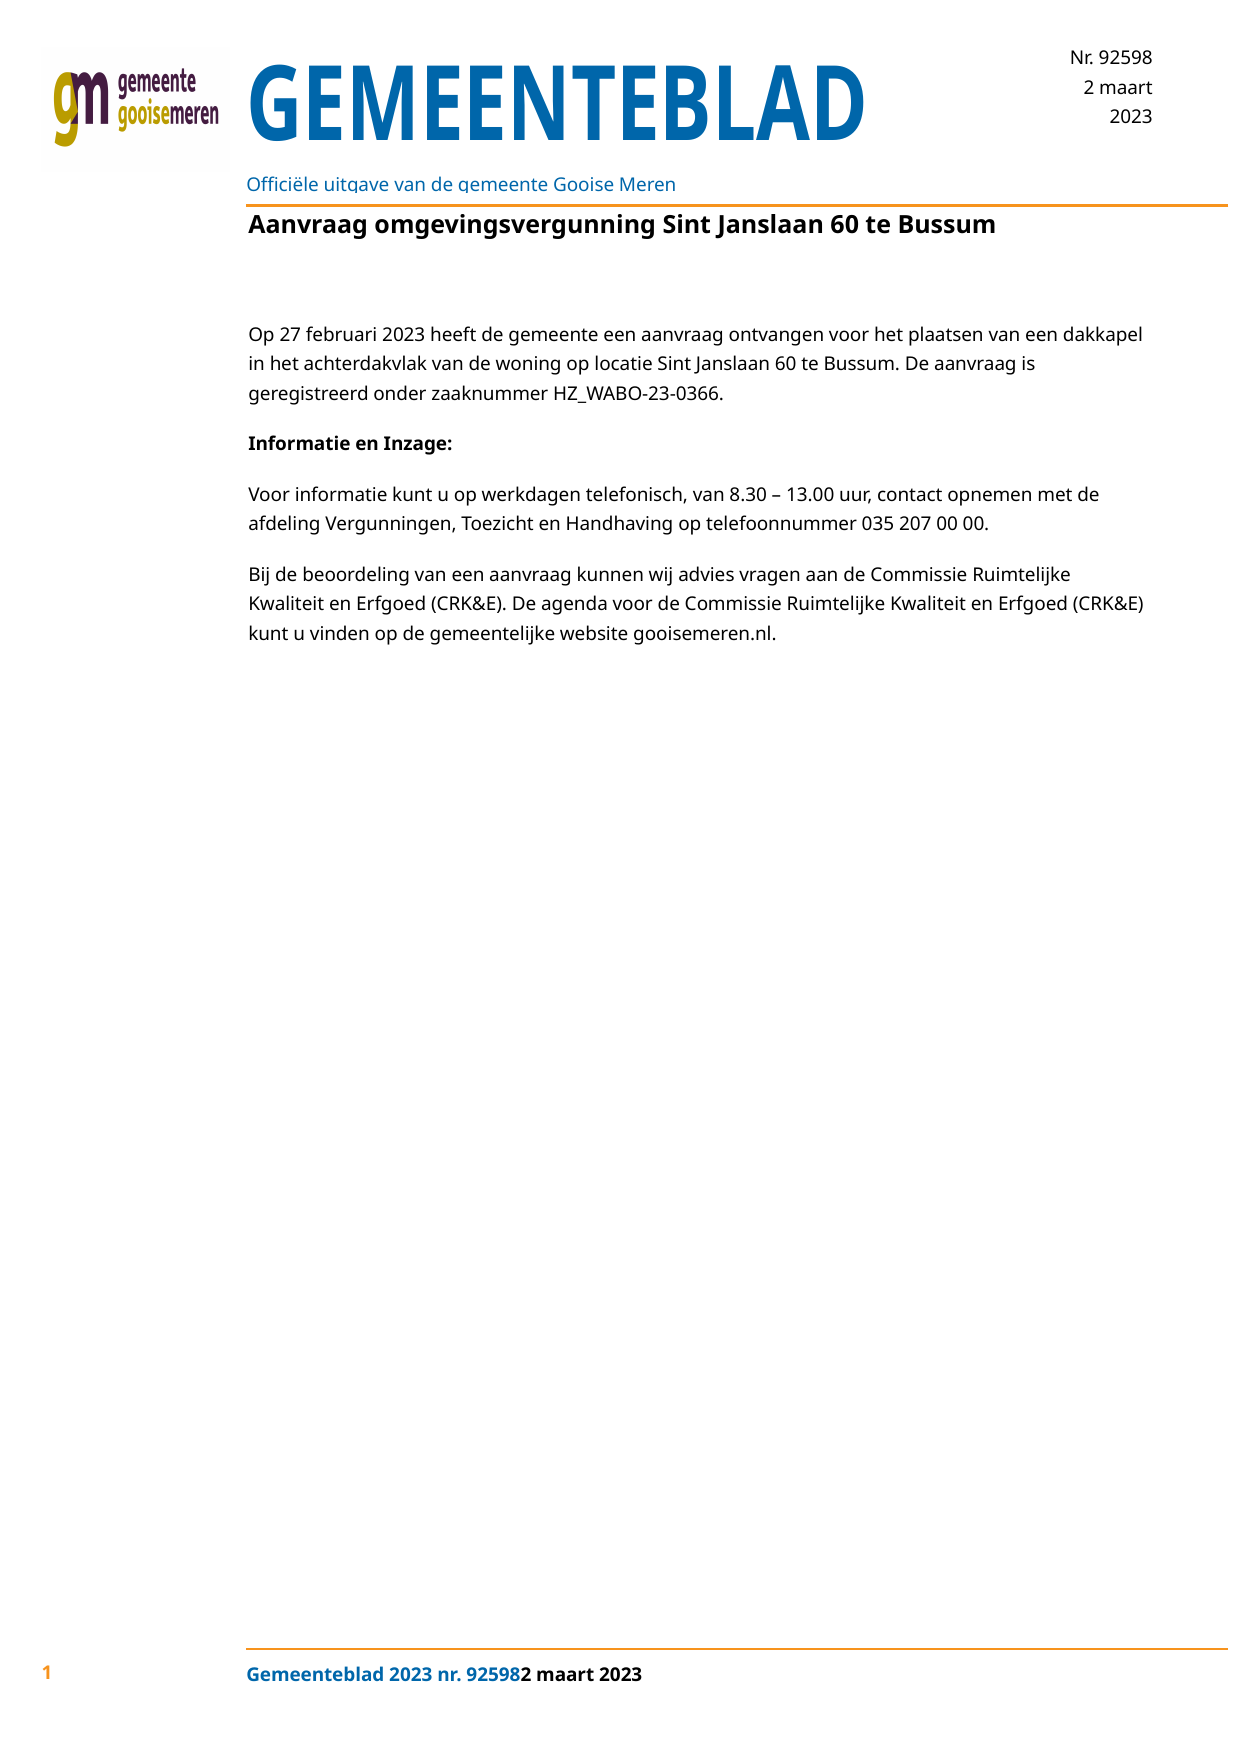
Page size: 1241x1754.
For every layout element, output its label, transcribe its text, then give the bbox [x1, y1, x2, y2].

text Bij de beoordeling van een aanvraag kunnen wij advies vragen aan de Commissie Ruimtelijke Kwaliteit en Erfgoed (CRK&E). De agenda voor de Commissie Ruimtelijke Kwaliteit en Erfgoed (CRK&E) kunt u vinden op de gemeentelijke website gooisemeren.nl. [248, 561, 1152, 646]
text Informatie en Inzage: [248, 430, 1152, 456]
picture [41, 47, 231, 172]
text Aanvraag omgevingsvergunning Sint Janslaan 60 te Bussum [248, 207, 1152, 241]
text Voor informatie kunt u op werkdagen telefonisch, van 8.30 – 13.00 uur, contact opnemen met de afdeling Vergunningen, Toezicht en Handhaving op telefoonnummer 035 207 00 00. [248, 481, 1152, 536]
text Op 27 februari 2023 heeft de gemeente een aanvraag ontvangen voor het plaatsen van een dakkapel in het achterdakvlak van de woning op locatie Sint Janslaan 60 te Bussum. De aanvraag is geregistreerd onder zaaknummer HZ_WABO-23-0366. [248, 321, 1152, 406]
